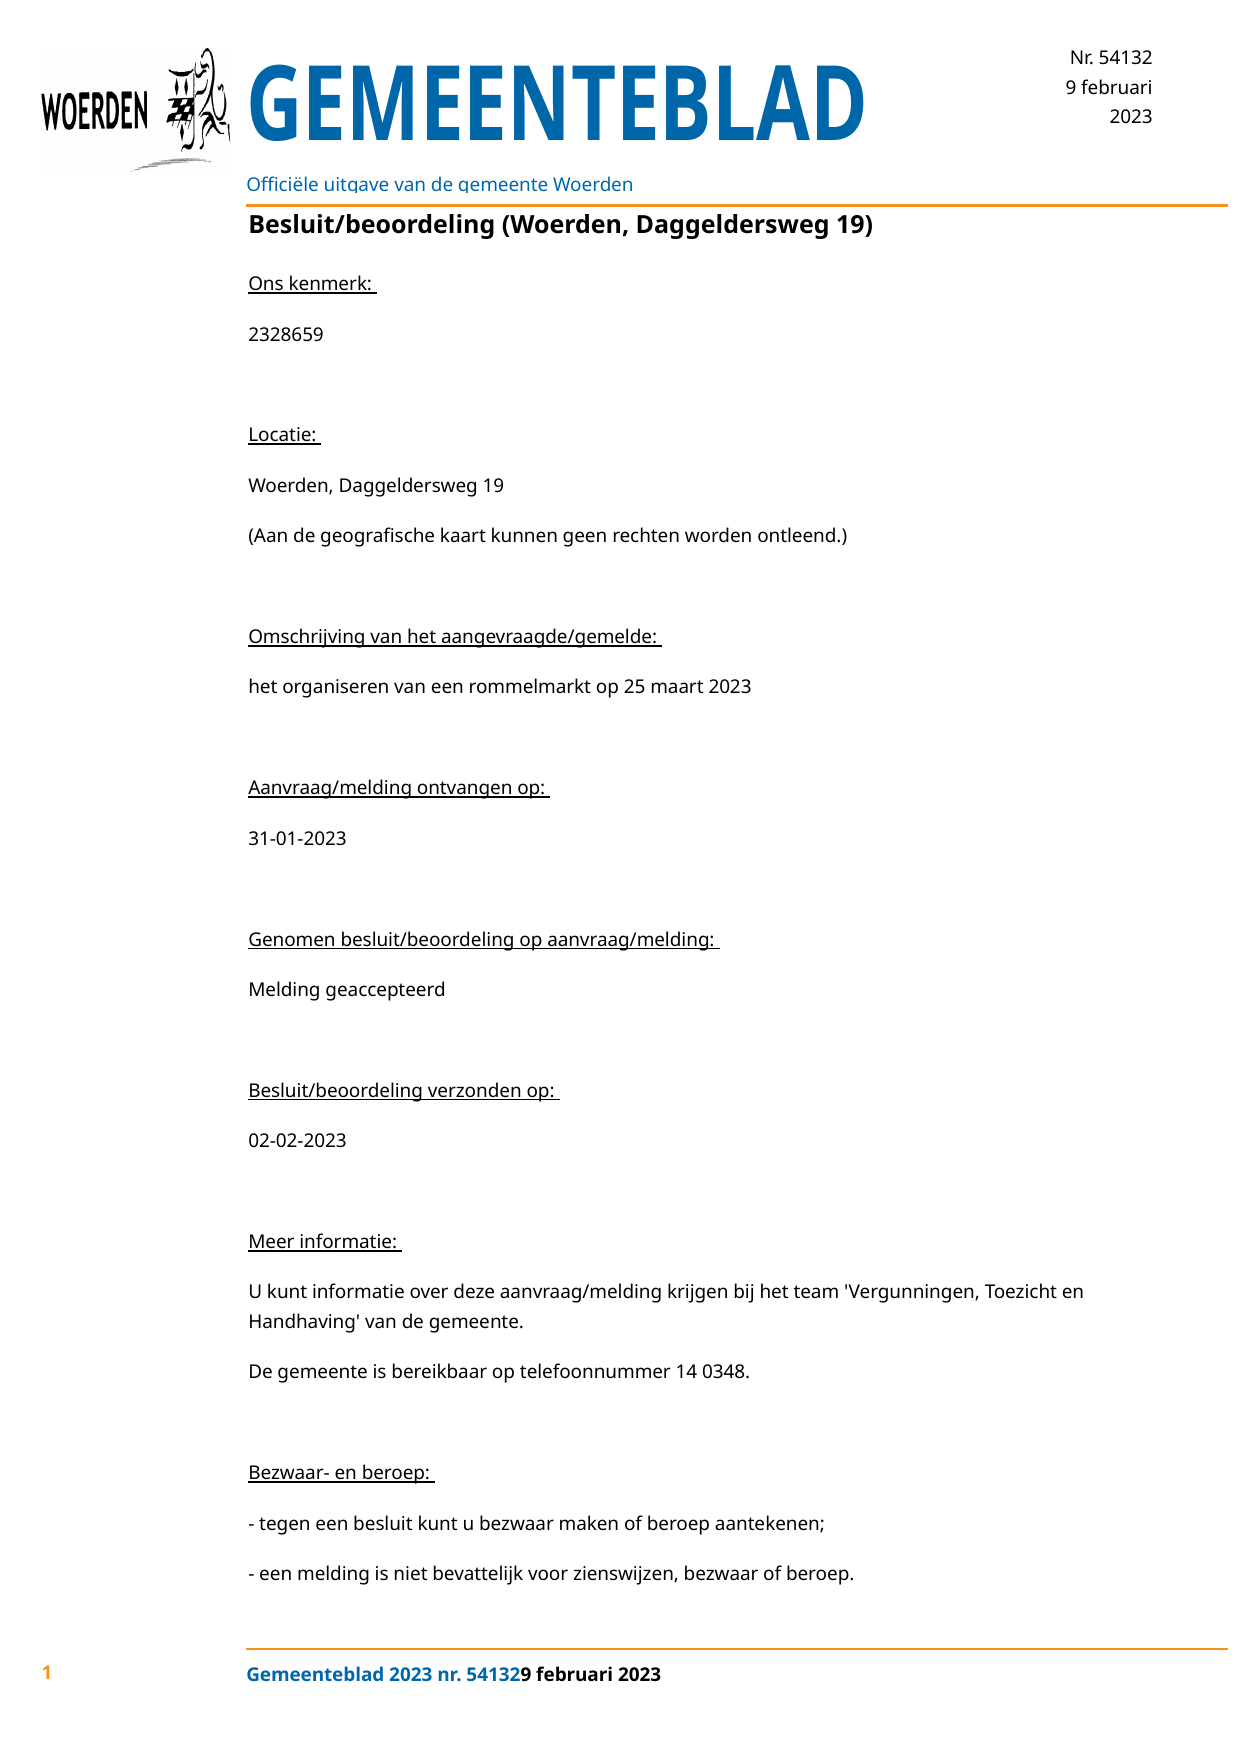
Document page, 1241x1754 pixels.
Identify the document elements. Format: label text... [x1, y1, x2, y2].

text Melding geaccepteerd [248, 976, 1152, 1002]
text - tegen een besluit kunt u bezwaar maken of beroep aantekenen; [248, 1510, 1152, 1536]
text Bezwaar- en beroep: [248, 1459, 1152, 1485]
text het organiseren van een rommelmarkt op 25 maart 2023 [248, 674, 1152, 699]
text Ons kenmerk: [248, 270, 1152, 296]
text Woerden, Daggeldersweg 19 [248, 472, 1152, 498]
text Besluit/beoordeling verzonden op: [248, 1077, 1152, 1103]
text 2328659 [248, 321, 1152, 346]
text U kunt informatie over deze aanvraag/melding krijgen bij het team 'Vergunningen, Toezicht en Handhaving' van de gemeente. [248, 1279, 1152, 1334]
text Locatie: [248, 422, 1152, 447]
text Meer informatie: [248, 1228, 1152, 1254]
text Omschrijving van het aangevraagde/gemelde: [248, 623, 1152, 649]
text Besluit/beoordeling (Woerden, Daggeldersweg 19) [248, 207, 1152, 241]
text - een melding is niet bevattelijk voor zienswijzen, bezwaar of beroep. [248, 1560, 1152, 1586]
text (Aan de geografische kaart kunnen geen rechten worden ontleend.) [248, 522, 1152, 548]
text De gemeente is bereikbaar op telefoonnummer 14 0348. [248, 1359, 1152, 1384]
picture [41, 47, 231, 172]
text Genomen besluit/beoordeling op aanvraag/melding: [248, 926, 1152, 951]
text 31-01-2023 [248, 825, 1152, 851]
text Aanvraag/melding ontvangen op: [248, 774, 1152, 800]
text 02-02-2023 [248, 1127, 1152, 1153]
